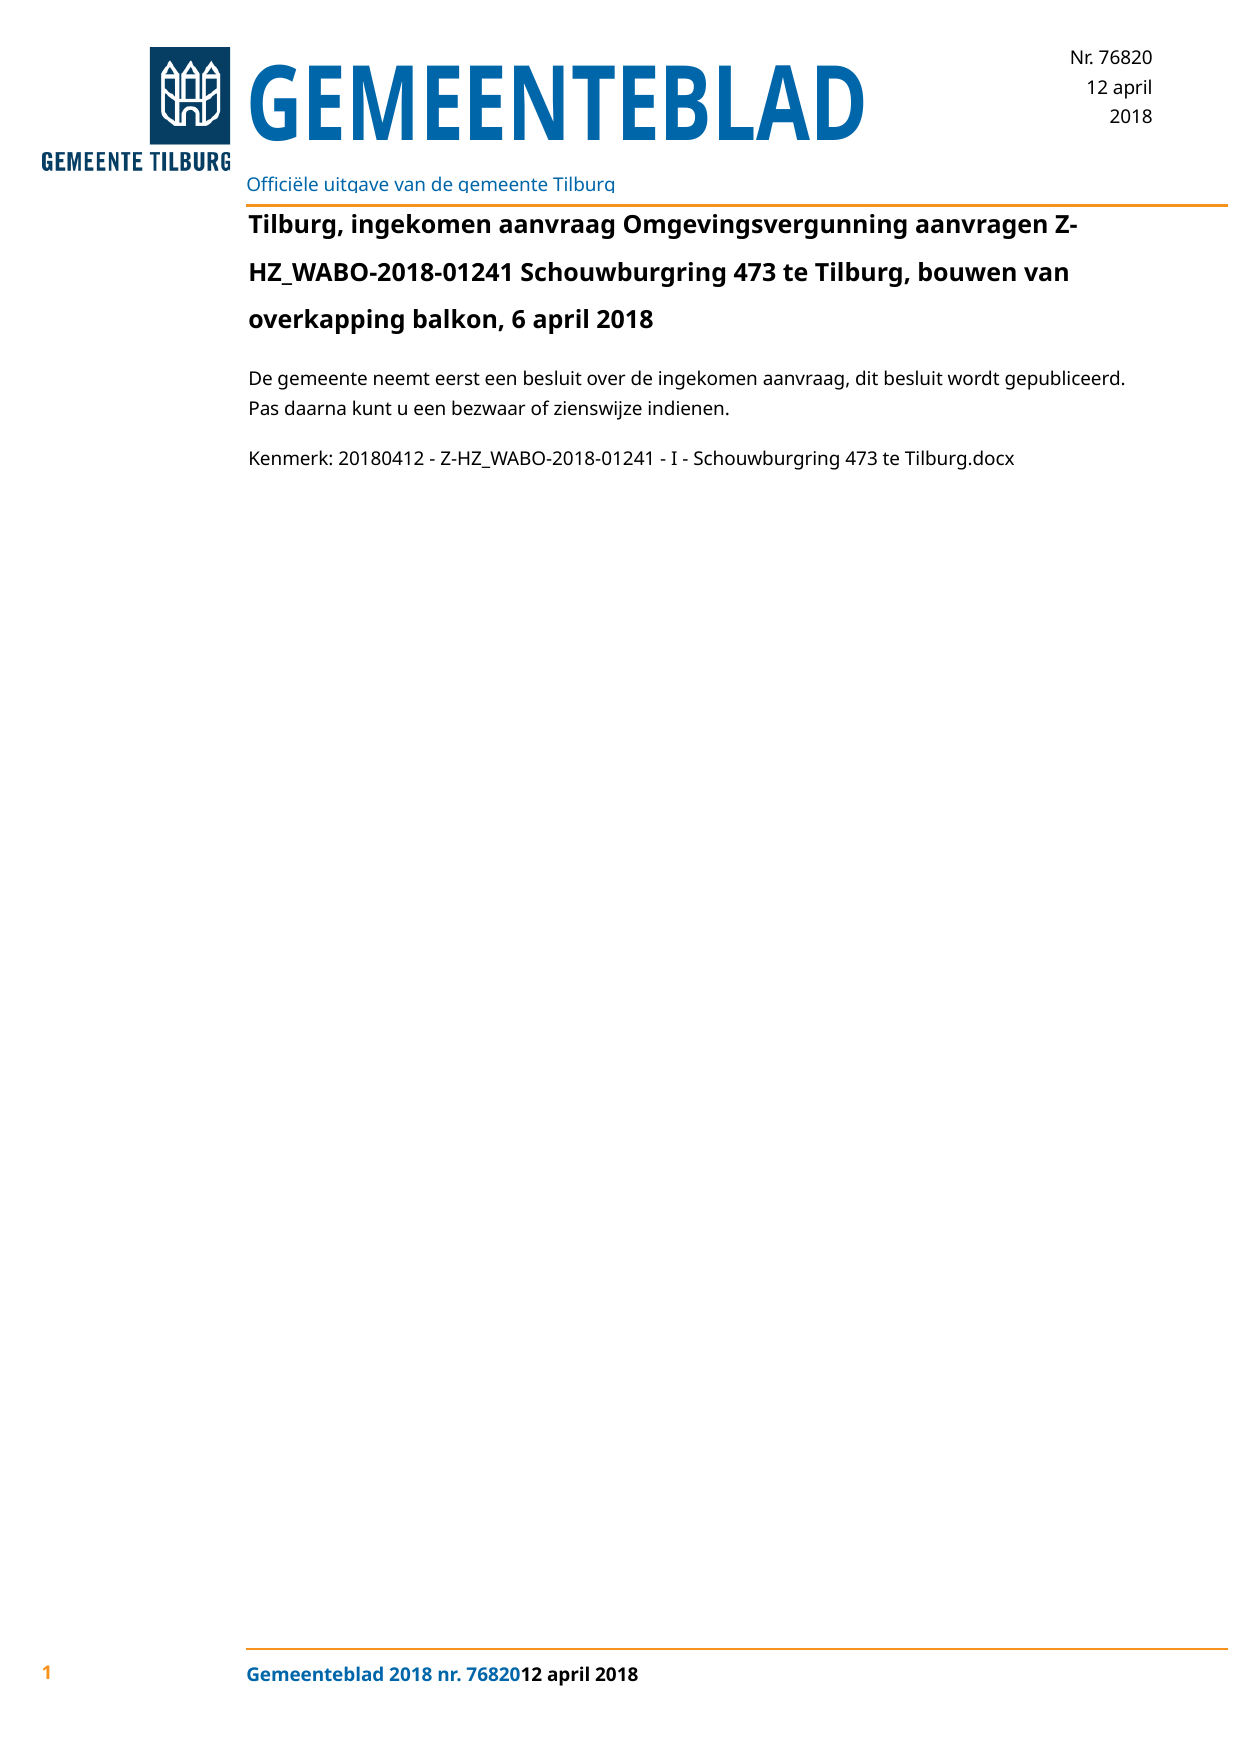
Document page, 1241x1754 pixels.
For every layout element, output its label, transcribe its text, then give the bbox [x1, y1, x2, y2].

picture [41, 47, 231, 172]
text Kenmerk: 20180412 - Z-HZ_WABO-2018-01241 - I - Schouwburgring 473 te Tilburg.docx [248, 446, 1152, 471]
text Tilburg, ingekomen aanvraag Omgevingsvergunning aanvragen Z-HZ_WABO-2018-01241 Schouwburgring 473 te Tilburg, bouwen van overkapping balkon, 6 april 2018 [248, 207, 1152, 336]
text De gemeente neemt eerst een besluit over de ingekomen aanvraag, dit besluit wordt gepubliceerd. Pas daarna kunt u een bezwaar of zienswijze indienen. [248, 366, 1152, 421]
